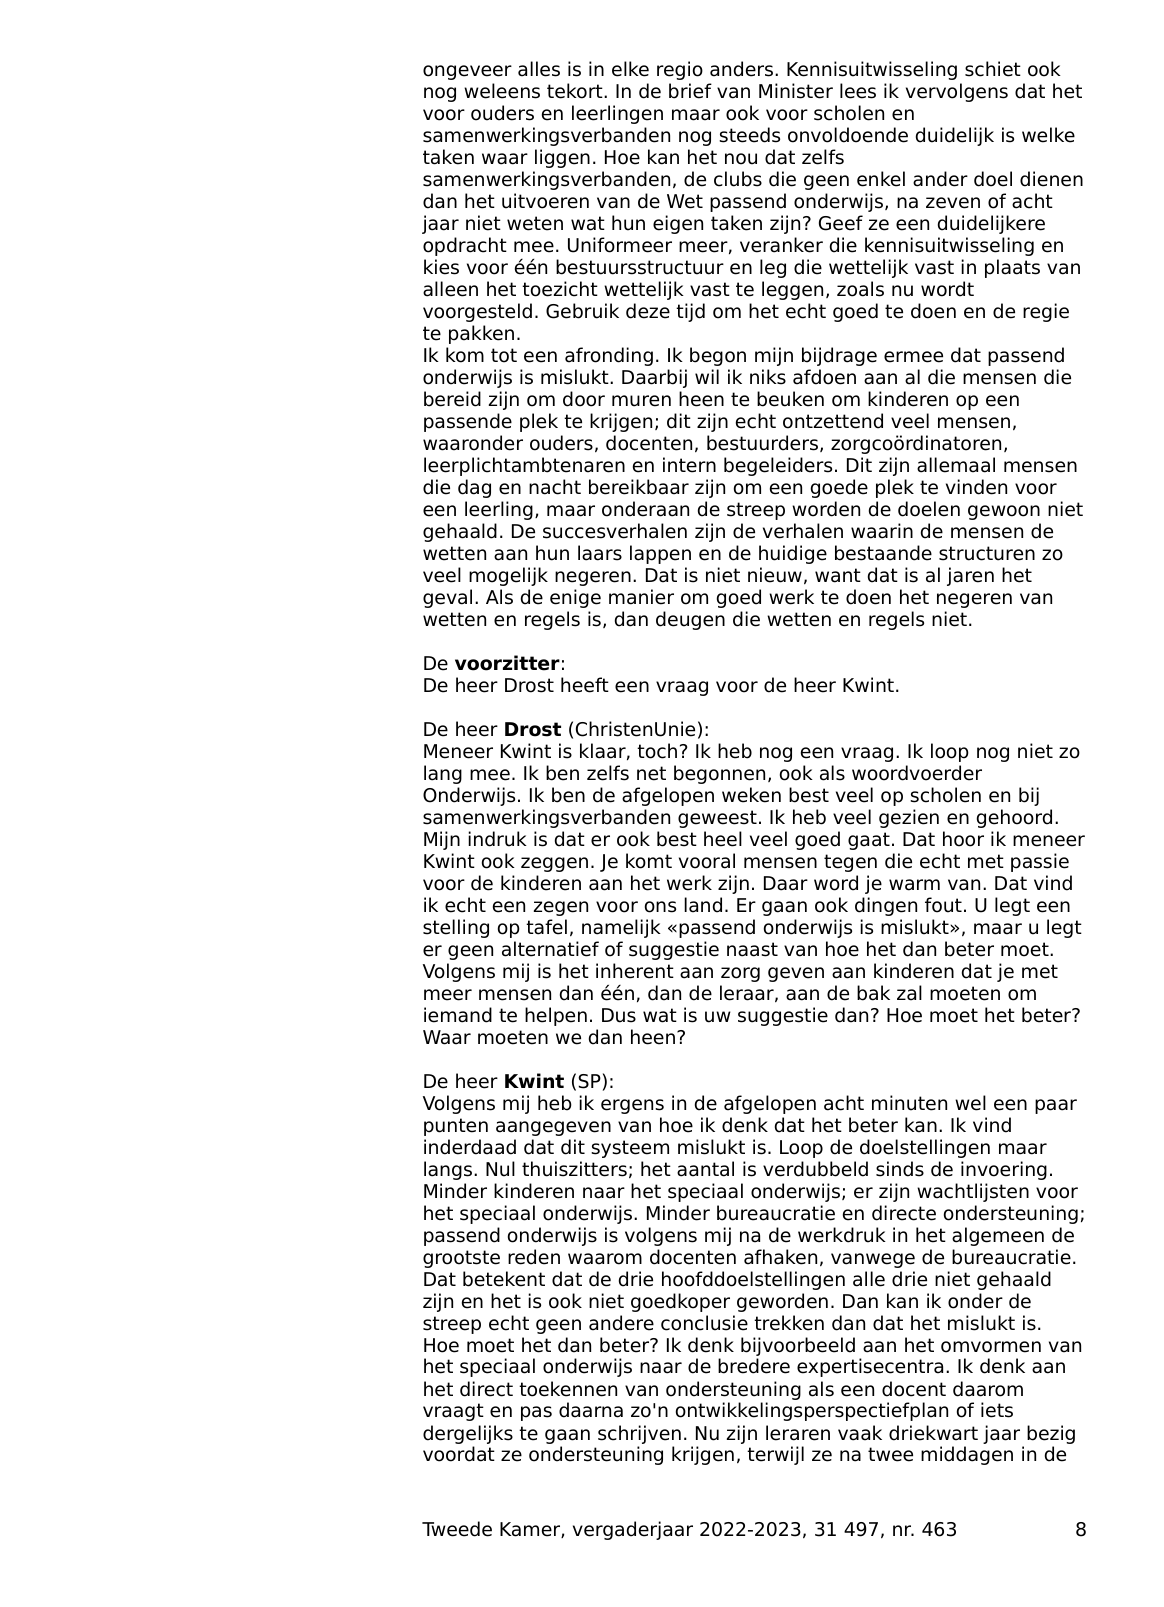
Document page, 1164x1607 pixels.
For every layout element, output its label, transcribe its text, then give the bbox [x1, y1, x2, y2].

text Meneer Kwint is klaar, toch? Ik heb nog een vraag. Ik loop nog niet zo lang mee. Ik ben zelfs net begonnen, ook als woordvoerder Onderwijs. Ik ben de afgelopen weken best veel op scholen en bij samenwerkingsverbanden geweest. Ik heb veel gezien en gehoord. Mijn indruk is dat er ook best heel veel goed gaat. Dat hoor ik meneer Kwint ook zeggen. Je komt vooral mensen tegen die echt met passie voor de kinderen aan het werk zijn. Daar word je warm van. Dat vind ik echt een zegen voor ons land. Er gaan ook dingen fout. U legt een stelling op tafel, namelijk «passend onderwijs is mislukt», maar u legt er geen alternatief of suggestie naast van hoe het dan beter moet. Volgens mij is het inherent aan zorg geven aan kinderen dat je met meer mensen dan één, dan de leraar, aan de bak zal moeten om iemand te helpen. Dus wat is uw suggestie dan? Hoe moet het beter? Waar moeten we dan heen? [422, 741, 1087, 1048]
text De heer Drost heeft een vraag voor de heer Kwint. [422, 675, 1087, 697]
text Hoe moet het dan beter? Ik denk bijvoorbeeld aan het omvormen van het speciaal onderwijs naar de bredere expertisecentra. Ik denk aan het direct toekennen van ondersteuning als een docent daarom vraagt en pas daarna zo'n ontwikkelingsperspectiefplan of iets dergelijks te gaan schrijven. Nu zijn leraren vaak driekwart jaar bezig voordat ze ondersteuning krijgen, terwijl ze na twee middagen in de [422, 1334, 1087, 1466]
text De voorzitter: [422, 653, 1087, 675]
text Volgens mij heb ik ergens in de afgelopen acht minuten wel een paar punten aangegeven van hoe ik denk dat het beter kan. Ik vind inderdaad dat dit systeem mislukt is. Loop de doelstellingen maar langs. Nul thuiszitters; het aantal is verdubbeld sinds de invoering. Minder kinderen naar het speciaal onderwijs; er zijn wachtlijsten voor het speciaal onderwijs. Minder bureaucratie en directe ondersteuning; passend onderwijs is volgens mij na de werkdruk in het algemeen de grootste reden waarom docenten afhaken, vanwege de bureaucratie. Dat betekent dat de drie hoofddoelstellingen alle drie niet gehaald zijn en het is ook niet goedkoper geworden. Dan kan ik onder de streep echt geen andere conclusie trekken dan dat het mislukt is. [422, 1093, 1087, 1334]
text ongeveer alles is in elke regio anders. Kennisuitwisseling schiet ook nog weleens tekort. In de brief van Minister lees ik vervolgens dat het voor ouders en leerlingen maar ook voor scholen en samenwerkingsverbanden nog steeds onvoldoende duidelijk is welke taken waar liggen. Hoe kan het nou dat zelfs samenwerkingsverbanden, de clubs die geen enkel ander doel dienen dan het uitvoeren van de Wet passend onderwijs, na zeven of acht jaar niet weten wat hun eigen taken zijn? Geef ze een duidelijkere opdracht mee. Uniformeer meer, veranker die kennisuitwisseling en kies voor één bestuursstructuur en leg die wettelijk vast in plaats van alleen het toezicht wettelijk vast te leggen, zoals nu wordt voorgesteld. Gebruik deze tijd om het echt goed te doen en de regie te pakken. [422, 59, 1087, 345]
text De heer Drost (ChristenUnie): [422, 719, 1087, 741]
text De heer Kwint (SP): [422, 1071, 1087, 1093]
text Ik kom tot een afronding. Ik begon mijn bijdrage ermee dat passend onderwijs is mislukt. Daarbij wil ik niks afdoen aan al die mensen die bereid zijn om door muren heen te beuken om kinderen op een passende plek te krijgen; dit zijn echt ontzettend veel mensen, waaronder ouders, docenten, bestuurders, zorgcoördinatoren, leerplichtambtenaren en intern begeleiders. Dit zijn allemaal mensen die dag en nacht bereikbaar zijn om een goede plek te vinden voor een leerling, maar onderaan de streep worden de doelen gewoon niet gehaald. De succesverhalen zijn de verhalen waarin de mensen de wetten aan hun laars lappen en de huidige bestaande structuren zo veel mogelijk negeren. Dat is niet nieuw, want dat is al jaren het geval. Als de enige manier om goed werk te doen het negeren van wetten en regels is, dan deugen die wetten en regels niet. [422, 345, 1087, 631]
